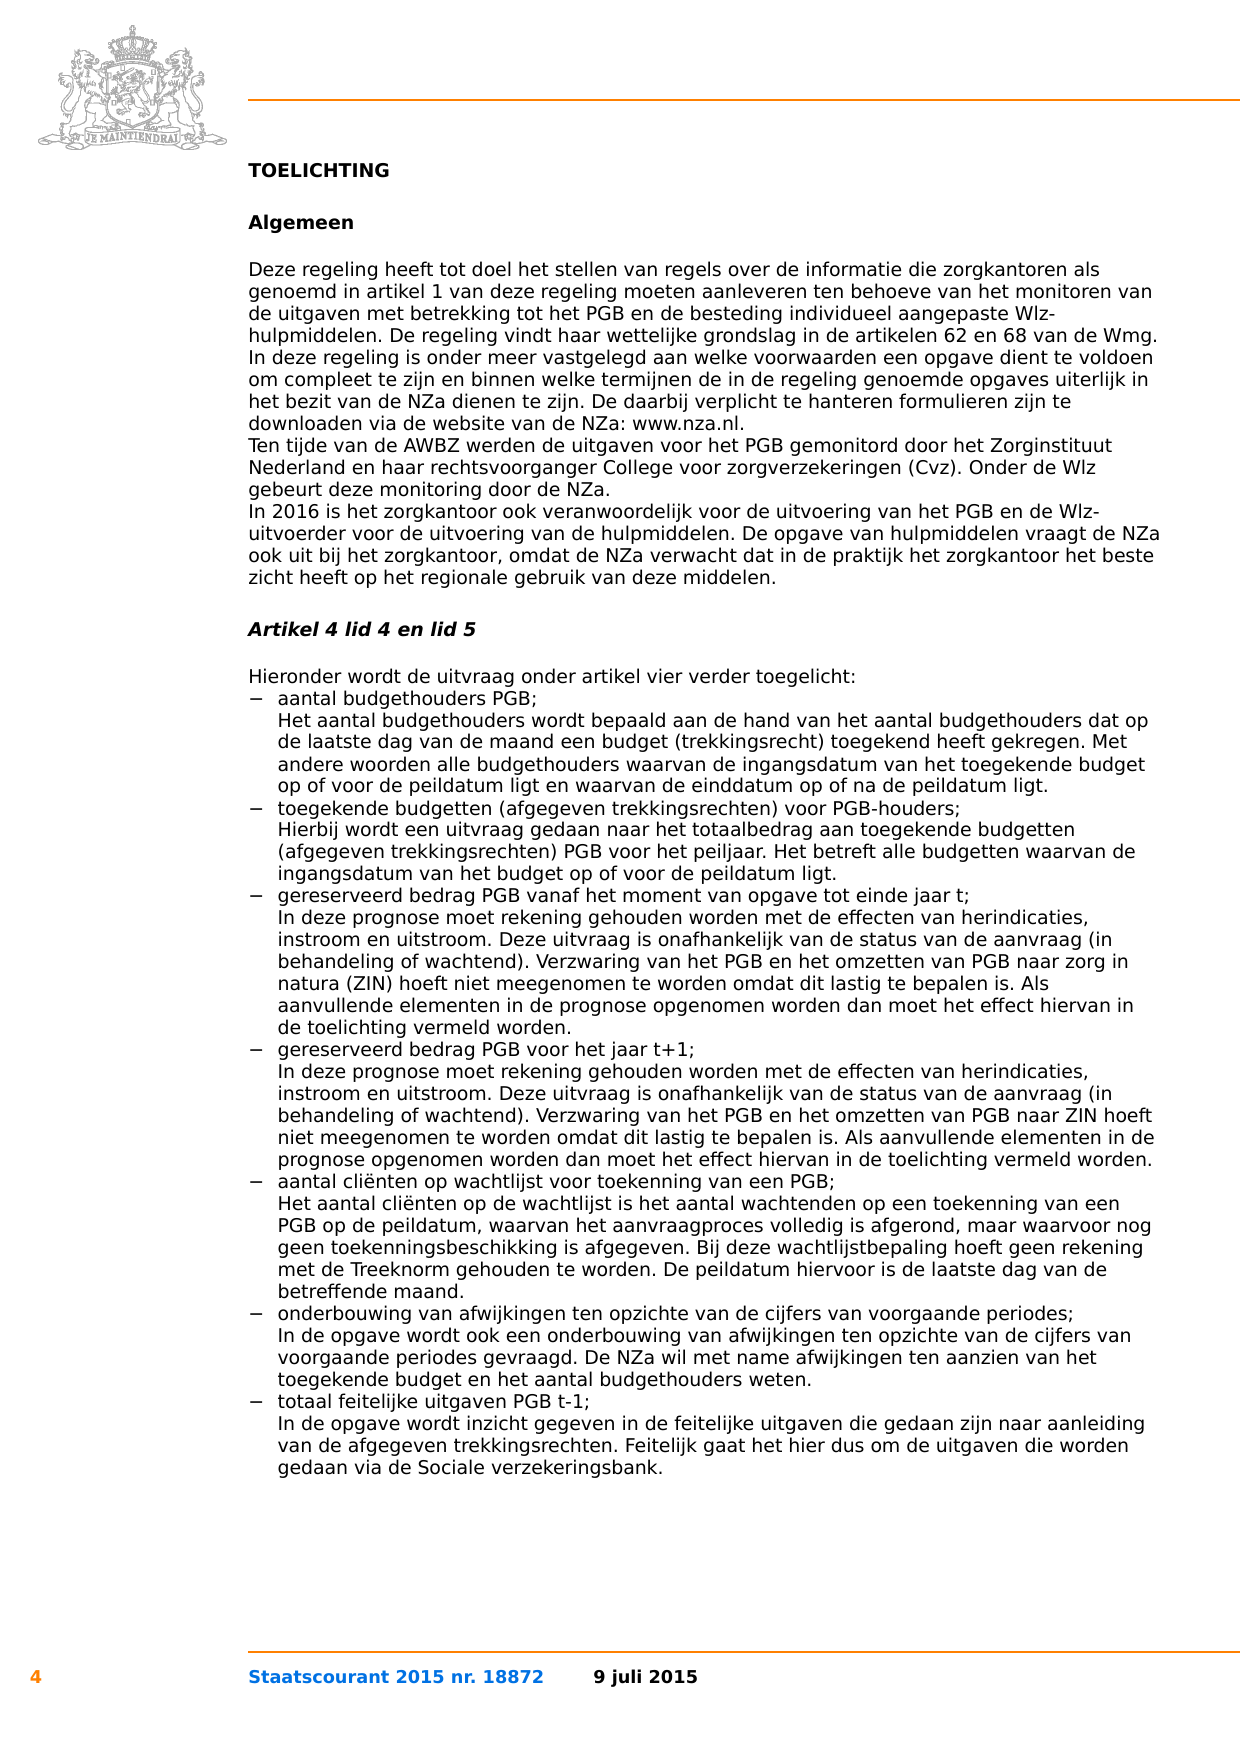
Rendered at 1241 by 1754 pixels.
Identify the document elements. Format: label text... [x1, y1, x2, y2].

subtitle TOELICHTING [248, 160, 1163, 182]
text − onderbouwing van afwijkingen ten opzichte van de cijfers van voorgaande periodes; [248, 1303, 1163, 1325]
text Het aantal budgethouders wordt bepaald aan de hand van het aantal budgethouders dat op de laatste dag van de maand een budget (trekkingsrecht) toegekend heeft gekregen. Met andere woorden alle budgethouders waarvan de ingangsdatum van het toegekende budget op of voor de peildatum ligt en waarvan de einddatum op of na de peildatum ligt. [277, 709, 1163, 797]
text − aantal budgethouders PGB; [248, 687, 1163, 709]
text − aantal cliënten op wachtlijst voor toekenning van een PGB; [248, 1171, 1163, 1193]
text Ten tijde van de AWBZ werden de uitgaven voor het PGB gemonitord door het Zorginstituut Nederland en haar rechtsvoorganger College voor zorgverzekeringen (Cvz). Onder de Wlz gebeurt deze monitoring door de NZa. [248, 435, 1163, 501]
text Het aantal cliënten op de wachtlijst is het aantal wachtenden op een toekenning van een PGB op de peildatum, waarvan het aanvraagproces volledig is afgerond, maar waarvoor nog geen toekenningsbeschikking is afgegeven. Bij deze wachtlijstbepaling hoeft geen rekening met de Treeknorm gehouden te worden. De peildatum hiervoor is de laatste dag van de betreffende maand. [277, 1193, 1163, 1303]
text In deze prognose moet rekening gehouden worden met de effecten van herindicaties, instroom en uitstroom. Deze uitvraag is onafhankelijk van de status van de aanvraag (in behandeling of wachtend). Verzwaring van het PGB en het omzetten van PGB naar zorg in natura (ZIN) hoeft niet meegenomen te worden omdat dit lastig te bepalen is. Als aanvullende elementen in de prognose opgenomen worden dan moet het effect hiervan in de toelichting vermeld worden. [277, 907, 1163, 1039]
subtitle Artikel 4 lid 4 en lid 5 [248, 618, 1163, 641]
text − toegekende budgetten (afgegeven trekkingsrechten) voor PGB-houders; [248, 797, 1163, 819]
text − totaal feitelijke uitgaven PGB t-1; [248, 1391, 1163, 1413]
text In de opgave wordt ook een onderbouwing van afwijkingen ten opzichte van de cijfers van voorgaande periodes gevraagd. De NZa wil met name afwijkingen ten aanzien van het toegekende budget en het aantal budgethouders weten. [277, 1325, 1163, 1391]
text − gereserveerd bedrag PGB voor het jaar t+1; [248, 1039, 1163, 1061]
subtitle Algemeen [248, 212, 1163, 234]
text Hierbij wordt een uitvraag gedaan naar het totaalbedrag aan toegekende budgetten (afgegeven trekkingsrechten) PGB voor het peiljaar. Het betreft alle budgetten waarvan de ingangsdatum van het budget op of voor de peildatum ligt. [277, 819, 1163, 885]
text In deze prognose moet rekening gehouden worden met de effecten van herindicaties, instroom en uitstroom. Deze uitvraag is onafhankelijk van de status van de aanvraag (in behandeling of wachtend). Verzwaring van het PGB en het omzetten van PGB naar ZIN hoeft niet meegenomen te worden omdat dit lastig te bepalen is. Als aanvullende elementen in de prognose opgenomen worden dan moet het effect hiervan in de toelichting vermeld worden. [277, 1061, 1163, 1171]
text In deze regeling is onder meer vastgelegd aan welke voorwaarden een opgave dient te voldoen om compleet te zijn en binnen welke termijnen de in de regeling genoemde opgaves uiterlijk in het bezit van de NZa dienen te zijn. De daarbij verplicht te hanteren formulieren zijn te downloaden via de website van de NZa: www.nza.nl. [248, 347, 1163, 435]
picture [38, 25, 227, 150]
text Hieronder wordt de uitvraag onder artikel vier verder toegelicht: [248, 666, 1163, 687]
text Deze regeling heeft tot doel het stellen van regels over de informatie die zorgkantoren als genoemd in artikel 1 van deze regeling moeten aanleveren ten behoeve van het monitoren van de uitgaven met betrekking tot het PGB en de besteding individueel aangepaste Wlz-hulpmiddelen. De regeling vindt haar wettelijke grondslag in de artikelen 62 en 68 van de Wmg. [248, 259, 1163, 347]
text − gereserveerd bedrag PGB vanaf het moment van opgave tot einde jaar t; [248, 885, 1163, 907]
text In 2016 is het zorgkantoor ook veranwoordelijk voor de uitvoering van het PGB en de Wlz-uitvoerder voor de uitvoering van de hulpmiddelen. De opgave van hulpmiddelen vraagt de NZa ook uit bij het zorgkantoor, omdat de NZa verwacht dat in de praktijk het zorgkantoor het beste zicht heeft op het regionale gebruik van deze middelen. [248, 501, 1163, 588]
text In de opgave wordt inzicht gegeven in de feitelijke uitgaven die gedaan zijn naar aanleiding van de afgegeven trekkingsrechten. Feitelijk gaat het hier dus om de uitgaven die worden gedaan via de Sociale verzekeringsbank. [277, 1413, 1163, 1479]
